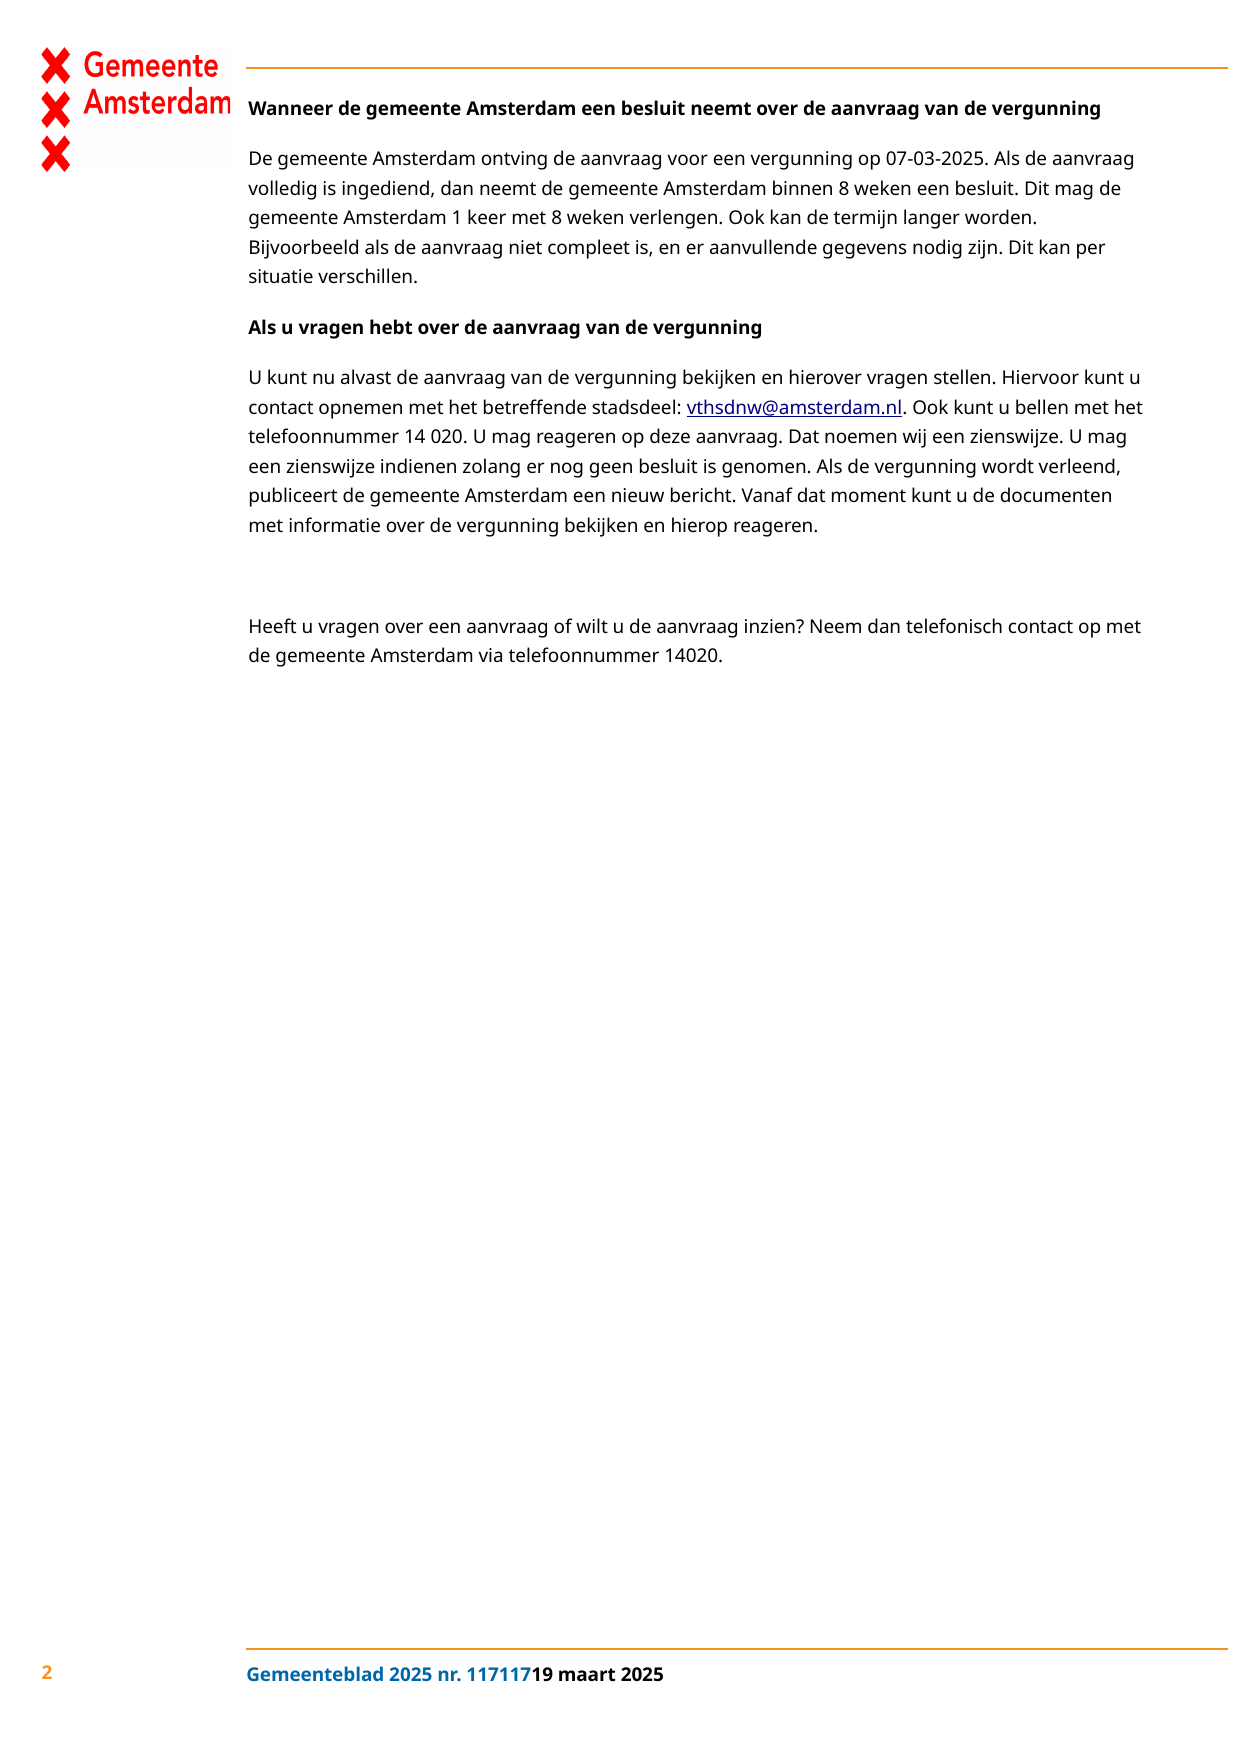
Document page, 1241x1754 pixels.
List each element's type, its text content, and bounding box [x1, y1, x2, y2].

text De gemeente Amsterdam ontving de aanvraag voor een vergunning op 07-03-2025. Als de aanvraag volledig is ingediend, dan neemt de gemeente Amsterdam binnen 8 weken een besluit. Dit mag de gemeente Amsterdam 1 keer met 8 weken verlengen. Ook kan de termijn langer worden. Bijvoorbeeld als de aanvraag niet compleet is, en er aanvullende gegevens nodig zijn. Dit kan per situatie verschillen. [248, 145, 1152, 289]
text U kunt nu alvast de aanvraag van de vergunning bekijken en hierover vragen stellen. Hiervoor kunt u contact opnemen met het betreffende stadsdeel: vthsdnw@amsterdam.nl. Ook kunt u bellen met het telefoonnummer 14 020. U mag reageren op deze aanvraag. Dat noemen wij een zienswijze. U mag een zienswijze indienen zolang er nog geen besluit is genomen. Als de vergunning wordt verleend, publiceert de gemeente Amsterdam een nieuw bericht. Vanaf dat moment kunt u de documenten met informatie over de vergunning bekijken en hierop reageren. [248, 364, 1152, 538]
text Heeft u vragen over een aanvraag of wilt u de aanvraag inzien? Neem dan telefonisch contact op met de gemeente Amsterdam via telefoonnummer 14020. [248, 613, 1152, 668]
picture [41, 47, 231, 172]
text Wanneer de gemeente Amsterdam een besluit neemt over de aanvraag van de vergunning [248, 95, 1152, 121]
text Als u vragen hebt over de aanvraag van de vergunning [248, 314, 1152, 340]
